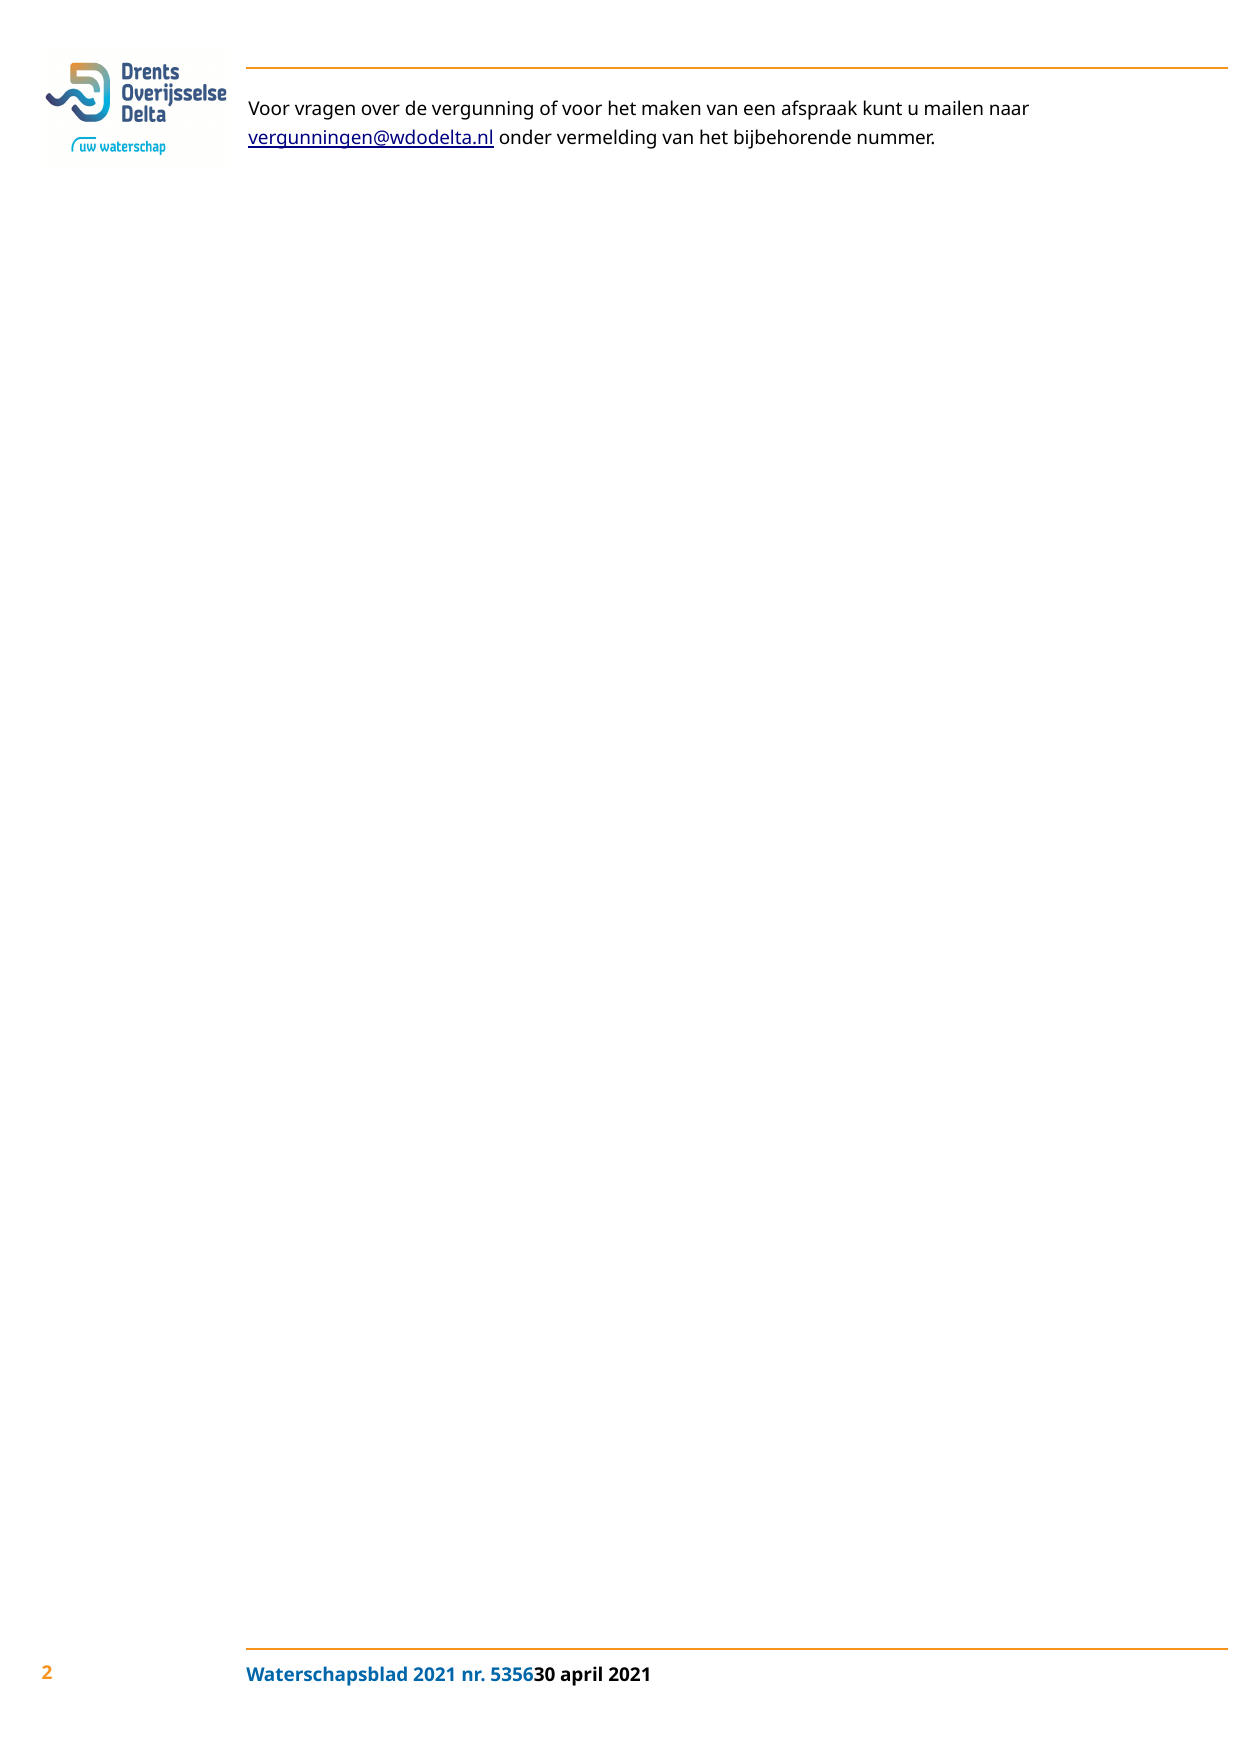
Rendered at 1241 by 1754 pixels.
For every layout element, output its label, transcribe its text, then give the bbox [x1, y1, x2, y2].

picture [41, 47, 231, 172]
text Voor vragen over de vergunning of voor het maken van een afspraak kunt u mailen naar vergunningen@wdodelta.nl onder vermelding van het bijbehorende nummer. [248, 95, 1152, 150]
